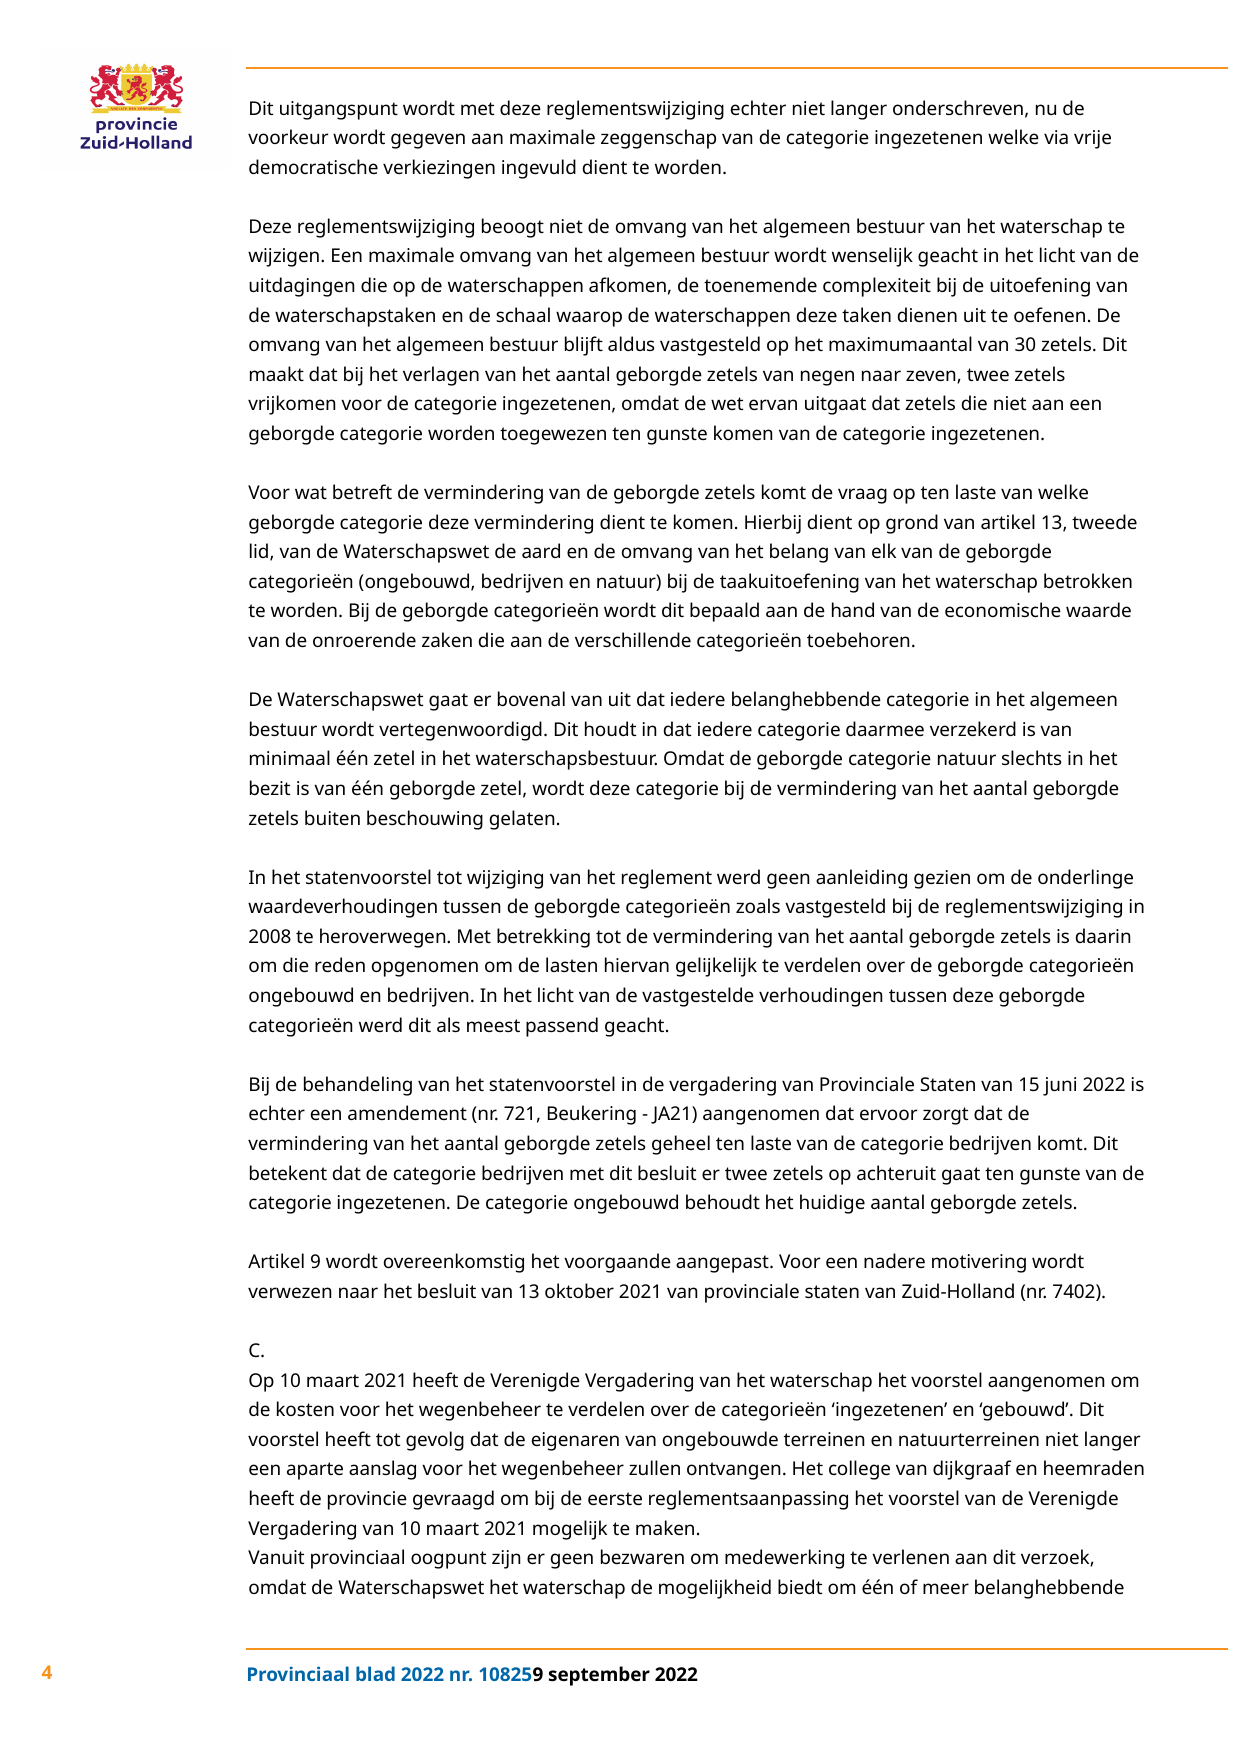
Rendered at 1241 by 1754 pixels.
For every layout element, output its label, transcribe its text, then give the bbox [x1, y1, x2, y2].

text Deze reglementswijziging beoogt niet de omvang van het algemeen bestuur van het waterschap te wijzigen. Een maximale omvang van het algemeen bestuur wordt wenselijk geacht in het licht van de uitdagingen die op de waterschappen afkomen, de toenemende complexiteit bij de uitoefening van de waterschapstaken en de schaal waarop de waterschappen deze taken dienen uit te oefenen. De omvang van het algemeen bestuur blijft aldus vastgesteld op het maximumaantal van 30 zetels. Dit maakt dat bij het verlagen van het aantal geborgde zetels van negen naar zeven, twee zetels vrijkomen voor de categorie ingezetenen, omdat de wet ervan uitgaat dat zetels die niet aan een geborgde categorie worden toegewezen ten gunste komen van de categorie ingezetenen. [248, 213, 1152, 446]
text Artikel 9 wordt overeenkomstig het voorgaande aangepast. Voor een nadere motivering wordt verwezen naar het besluit van 13 oktober 2021 van provinciale staten van Zuid-Holland (nr. 7402). [248, 1248, 1152, 1304]
text Dit uitgangspunt wordt met deze reglementswijziging echter niet langer onderschreven, nu de voorkeur wordt gegeven aan maximale zeggenschap van de categorie ingezetenen welke via vrije democratische verkiezingen ingevuld dient te worden. [248, 95, 1152, 180]
text Op 10 maart 2021 heeft de Verenigde Vergadering van het waterschap het voorstel aangenomen om de kosten voor het wegenbeheer te verdelen over de categorieën ‘ingezetenen’ en ‘gebouwd’. Dit voorstel heeft tot gevolg dat de eigenaren van ongebouwde terreinen en natuurterreinen niet langer een aparte aanslag voor het wegenbeheer zullen ontvangen. Het college van dijkgraaf en heemraden heeft de provincie gevraagd om bij de eerste reglementsaanpassing het voorstel van de Verenigde Vergadering van 10 maart 2021 mogelijk te maken. [248, 1367, 1152, 1541]
text De Waterschapswet gaat er bovenal van uit dat iedere belanghebbende categorie in het algemeen bestuur wordt vertegenwoordigd. Dit houdt in dat iedere categorie daarmee verzekerd is van minimaal één zetel in het waterschapsbestuur. Omdat de geborgde categorie natuur slechts in het bezit is van één geborgde zetel, wordt deze categorie bij de vermindering van het aantal geborgde zetels buiten beschouwing gelaten. [248, 686, 1152, 831]
text C. [248, 1337, 1152, 1363]
text Bij de behandeling van het statenvoorstel in de vergadering van Provinciale Staten van 15 juni 2022 is echter een amendement (nr. 721, Beukering - JA21) aangenomen dat ervoor zorgt dat de vermindering van het aantal geborgde zetels geheel ten laste van de categorie bedrijven komt. Dit betekent dat de categorie bedrijven met dit besluit er twee zetels op achteruit gaat ten gunste van de categorie ingezetenen. De categorie ongebouwd behoudt het huidige aantal geborgde zetels. [248, 1071, 1152, 1215]
picture [41, 47, 231, 172]
text Voor wat betreft de vermindering van de geborgde zetels komt de vraag op ten laste van welke geborgde categorie deze vermindering dient te komen. Hierbij dient op grond van artikel 13, tweede lid, van de Waterschapswet de aard en de omvang van het belang van elk van de geborgde categorieën (ongebouwd, bedrijven en natuur) bij de taakuitoefening van het waterschap betrokken te worden. Bij de geborgde categorieën wordt dit bepaald aan de hand van de economische waarde van de onroerende zaken die aan de verschillende categorieën toebehoren. [248, 479, 1152, 653]
text In het statenvoorstel tot wijziging van het reglement werd geen aanleiding gezien om de onderlinge waardeverhoudingen tussen de geborgde categorieën zoals vastgesteld bij de reglementswijziging in 2008 te heroverwegen. Met betrekking tot de vermindering van het aantal geborgde zetels is daarin om die reden opgenomen om de lasten hiervan gelijkelijk te verdelen over de geborgde categorieën ongebouwd en bedrijven. In het licht van de vastgestelde verhoudingen tussen deze geborgde categorieën werd dit als meest passend geacht. [248, 864, 1152, 1038]
text Vanuit provinciaal oogpunt zijn er geen bezwaren om medewerking te verlenen aan dit verzoek, omdat de Waterschapswet het waterschap de mogelijkheid biedt om één of meer belanghebbende [248, 1544, 1152, 1600]
